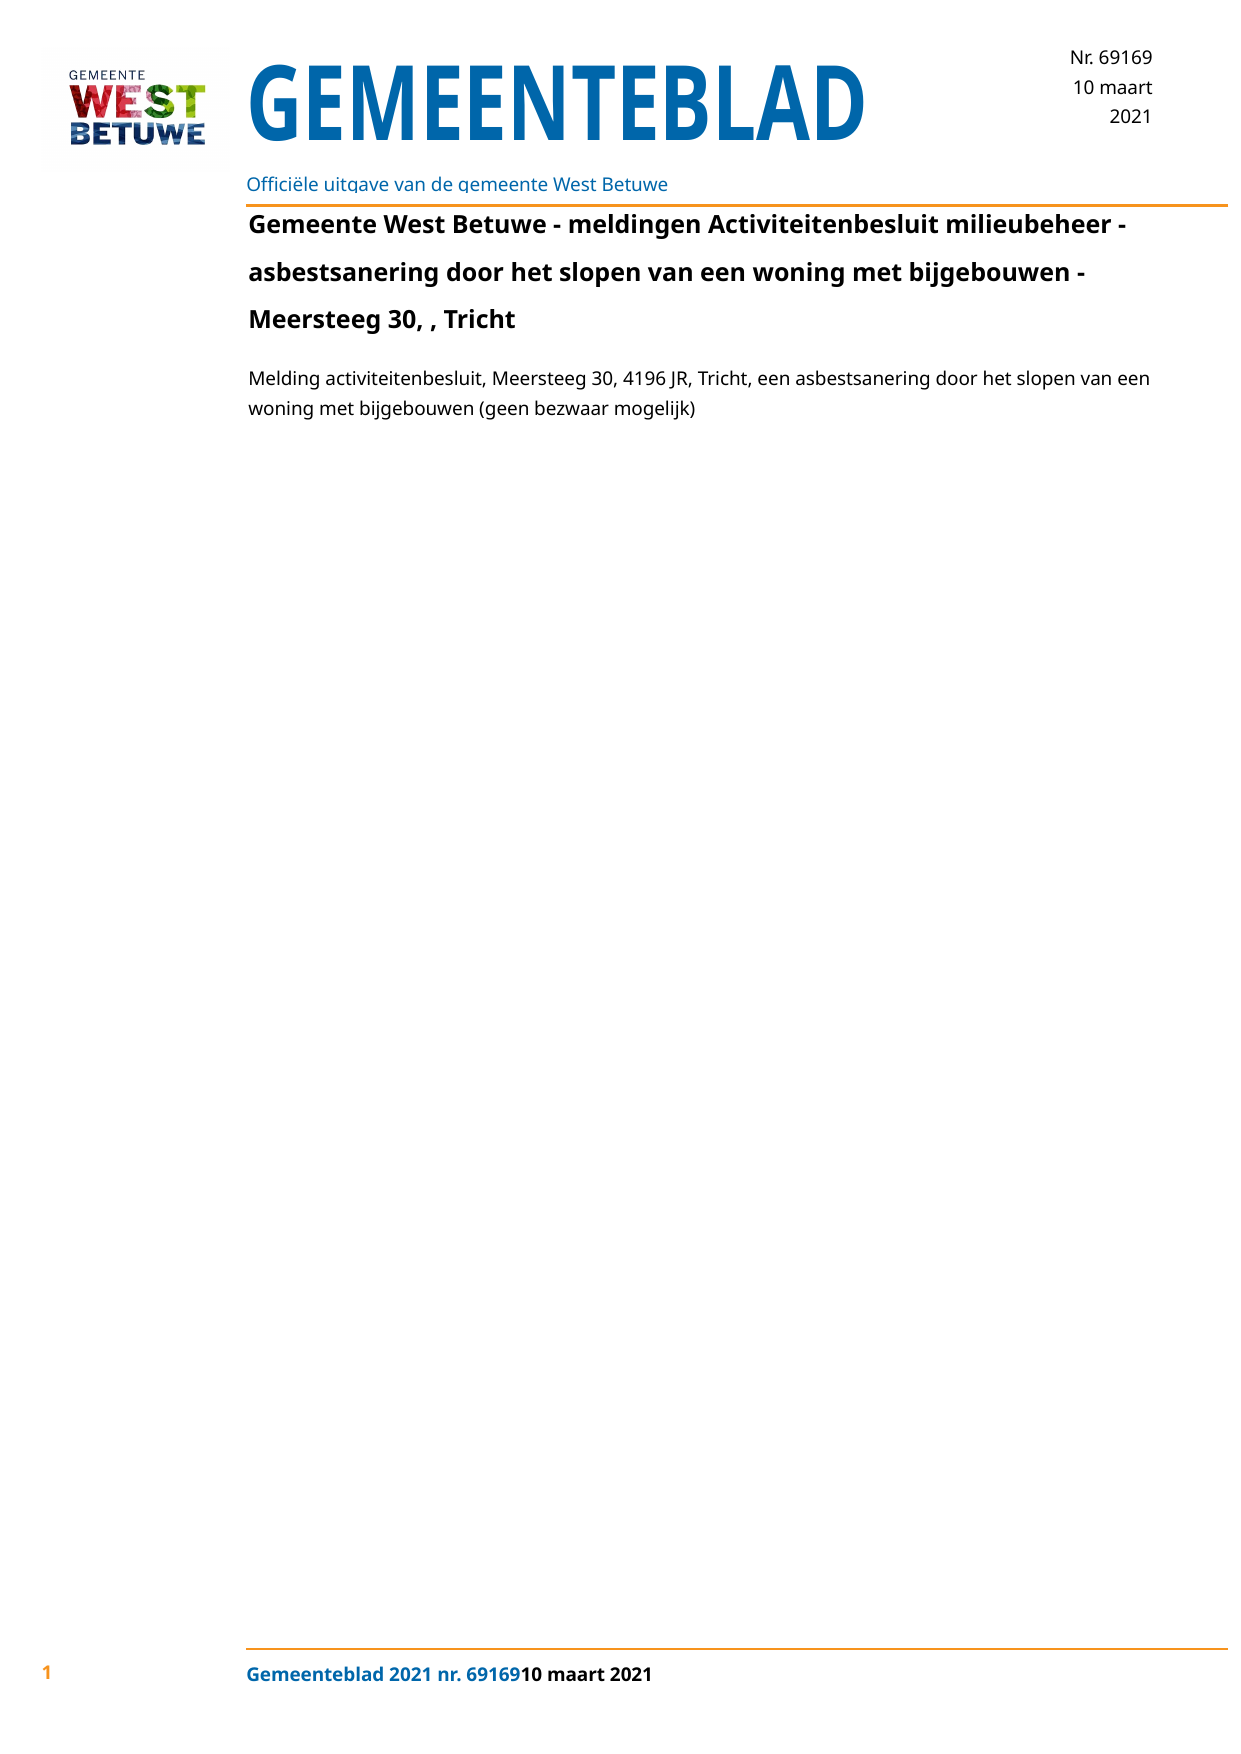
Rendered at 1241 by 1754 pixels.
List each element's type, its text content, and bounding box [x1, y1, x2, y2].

text Gemeente West Betuwe - meldingen Activiteitenbesluit milieubeheer - asbestsanering door het slopen van een woning met bijgebouwen - Meersteeg 30, , Tricht [248, 207, 1152, 336]
text Melding activiteitenbesluit, Meersteeg 30, 4196 JR, Tricht, een asbestsanering door het slopen van een woning met bijgebouwen (geen bezwaar mogelijk) [248, 366, 1152, 421]
picture [41, 47, 231, 172]
